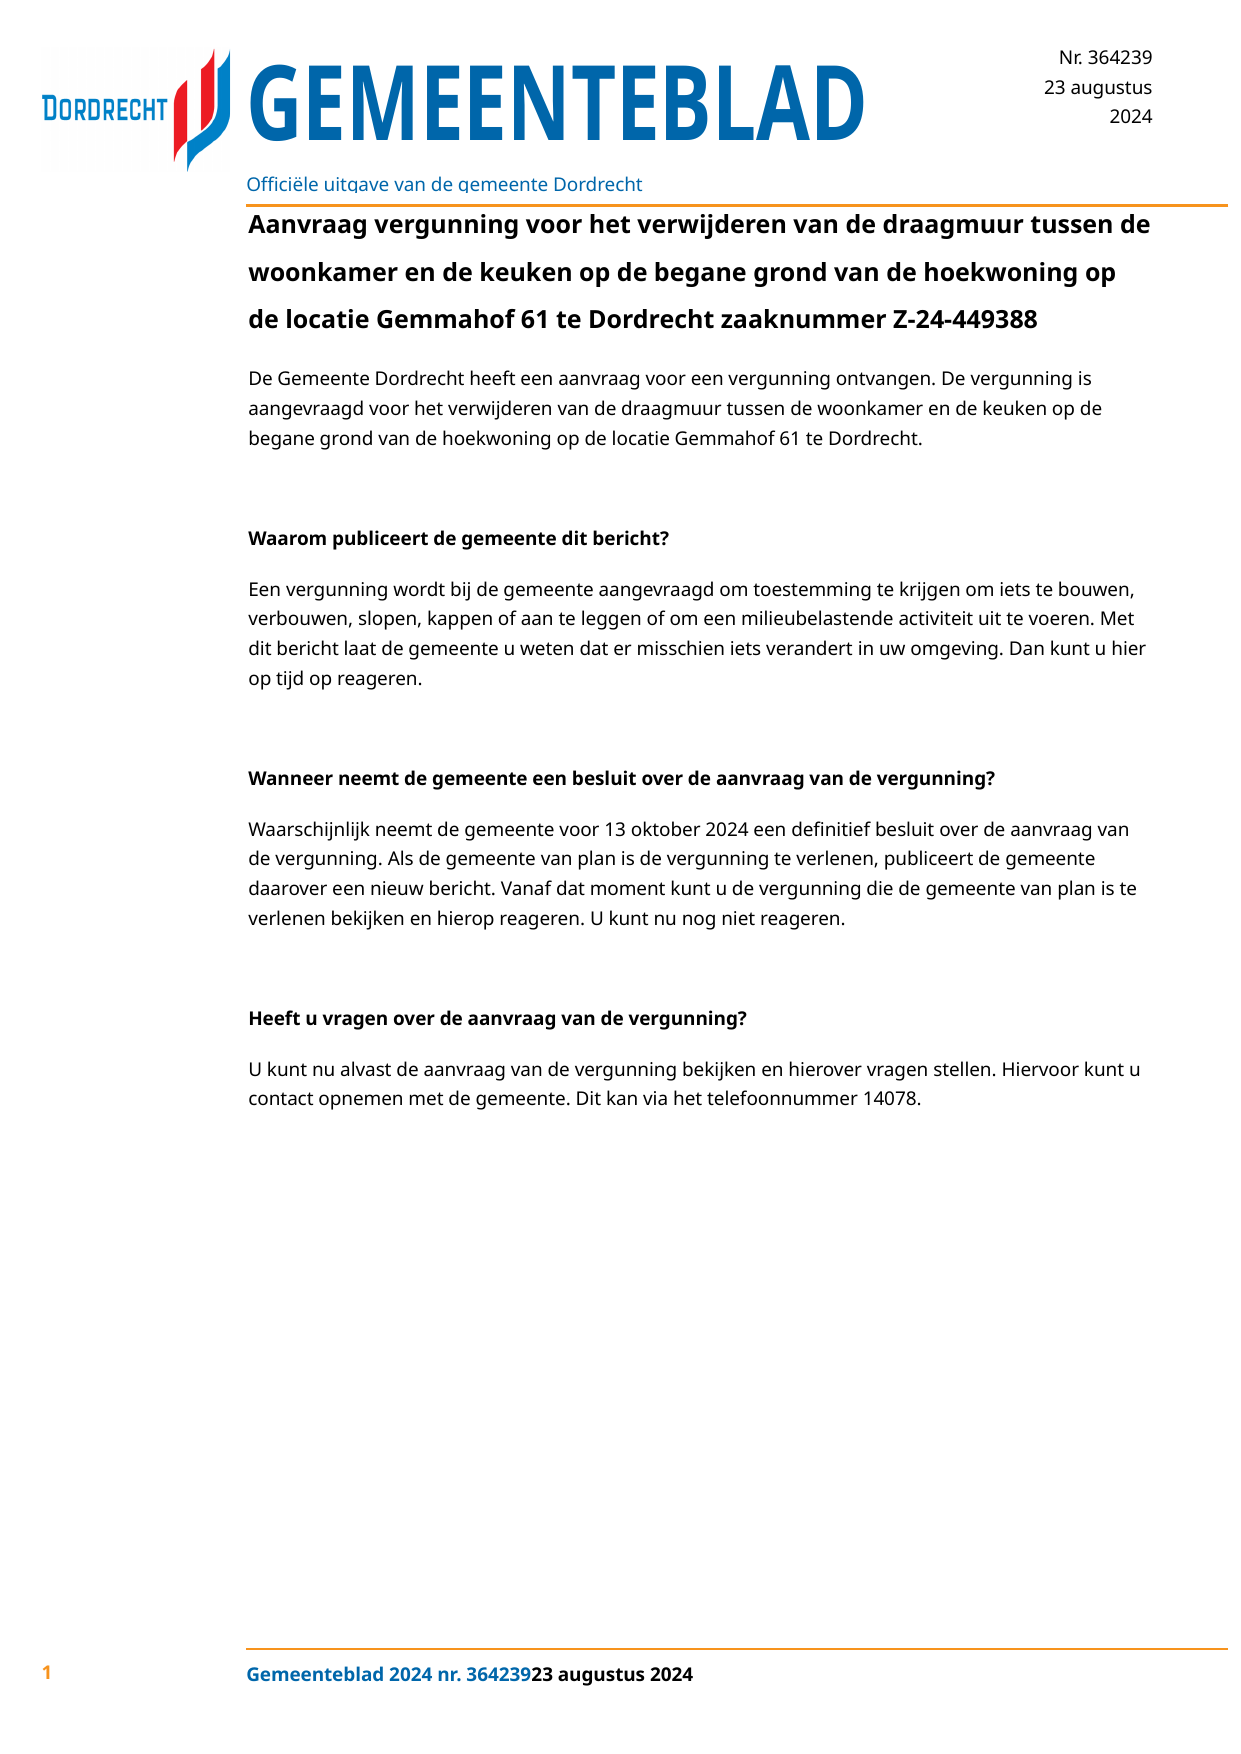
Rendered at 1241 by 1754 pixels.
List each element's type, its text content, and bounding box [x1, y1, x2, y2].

text Een vergunning wordt bij de gemeente aangevraagd om toestemming te krijgen om iets te bouwen, verbouwen, slopen, kappen of aan te leggen of om een milieubelastende activiteit uit te voeren. Met dit bericht laat de gemeente u weten dat er misschien iets verandert in uw omgeving. Dan kunt u hier op tijd op reageren. [248, 576, 1152, 690]
text De Gemeente Dordrecht heeft een aanvraag voor een vergunning ontvangen. De vergunning is aangevraagd voor het verwijderen van de draagmuur tussen de woonkamer en de keuken op de begane grond van de hoekwoning op de locatie Gemmahof 61 te Dordrecht. [248, 366, 1152, 450]
text Waarom publiceert de gemeente dit bericht? [248, 526, 1152, 551]
text Aanvraag vergunning voor het verwijderen van de draagmuur tussen de woonkamer en de keuken op de begane grond van de hoekwoning op de locatie Gemmahof 61 te Dordrecht zaaknummer Z-24-449388 [248, 207, 1152, 336]
text Wanneer neemt de gemeente een besluit over de aanvraag van de vergunning? [248, 766, 1152, 791]
picture [41, 47, 231, 172]
text Waarschijnlijk neemt de gemeente voor 13 oktober 2024 een definitief besluit over de aanvraag van de vergunning. Als de gemeente van plan is de vergunning te verlenen, publiceert de gemeente daarover een nieuw bericht. Vanaf dat moment kunt u de vergunning die de gemeente van plan is te verlenen bekijken en hierop reageren. U kunt nu nog niet reageren. [248, 816, 1152, 930]
text U kunt nu alvast de aanvraag van de vergunning bekijken en hierover vragen stellen. Hiervoor kunt u contact opnemen met de gemeente. Dit kan via het telefoonnummer 14078. [248, 1056, 1152, 1111]
text Heeft u vragen over de aanvraag van de vergunning? [248, 1006, 1152, 1031]
